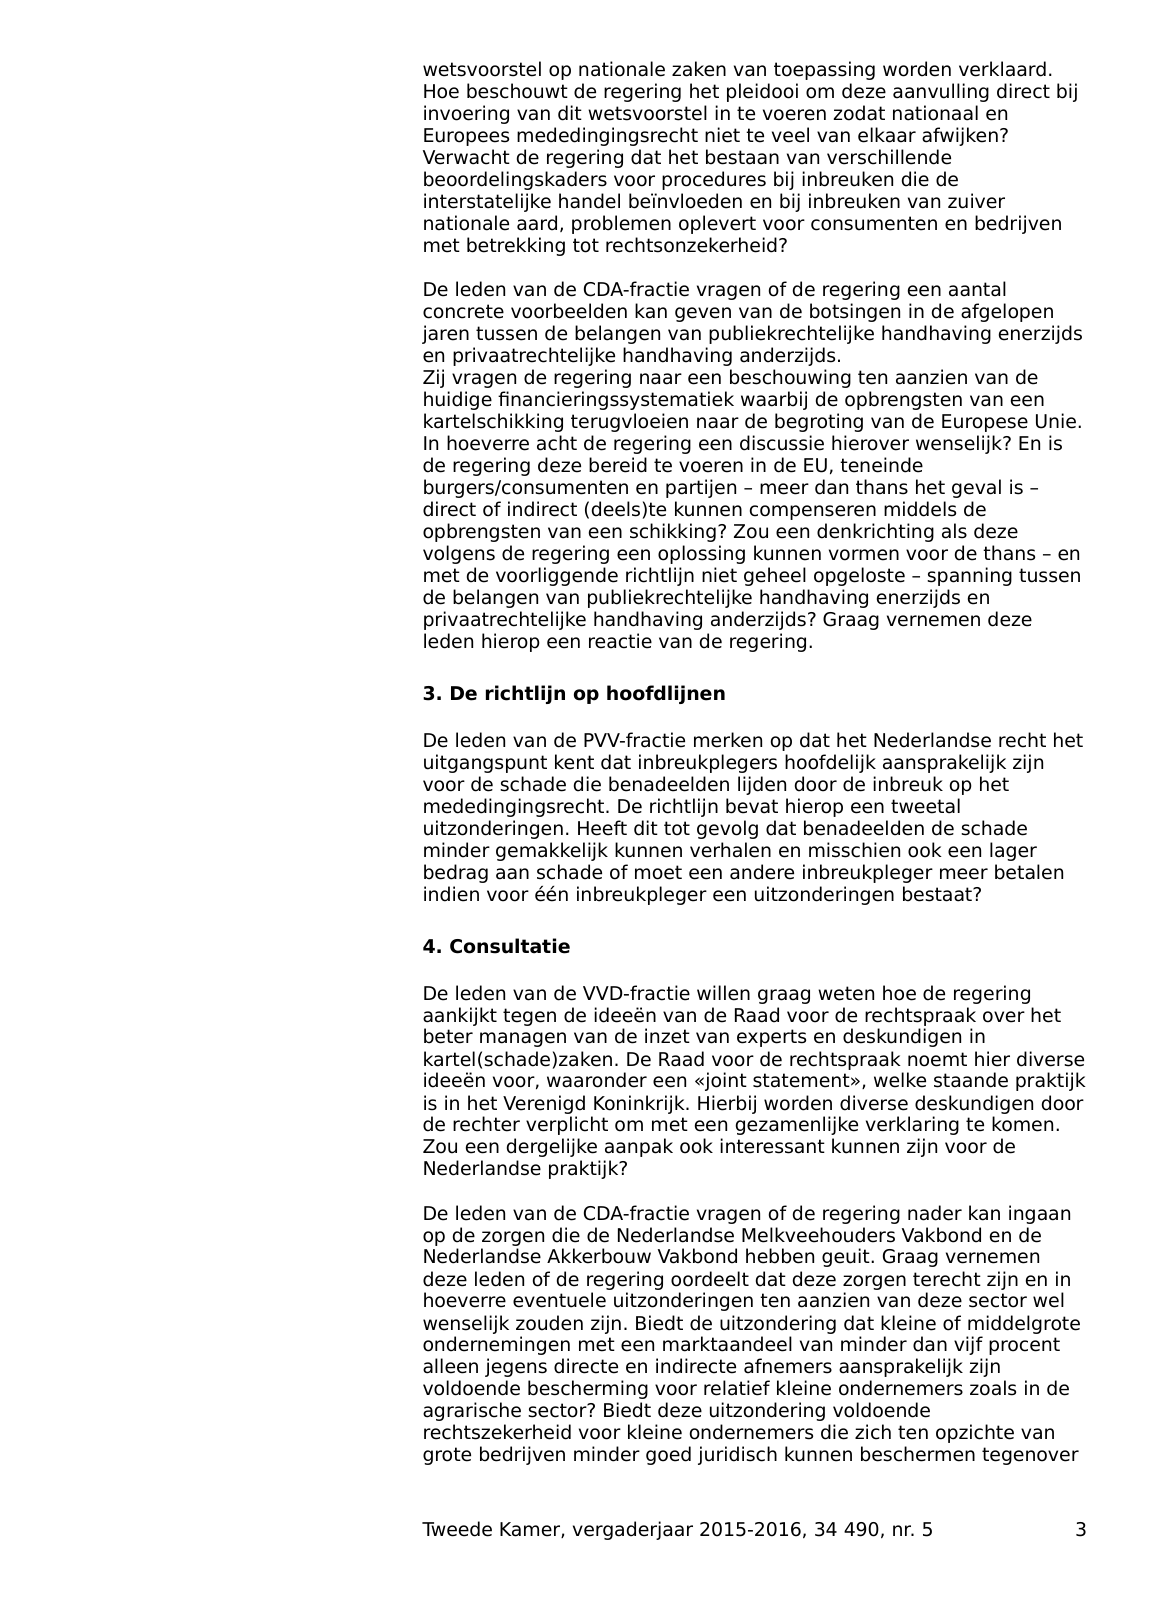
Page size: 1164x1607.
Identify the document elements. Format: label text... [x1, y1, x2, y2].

text Zij vragen de regering naar een beschouwing ten aanzien van de huidige financieringssystematiek waarbij de opbrengsten van een kartelschikking terugvloeien naar de begroting van de Europese Unie. In hoeverre acht de regering een discussie hierover wenselijk? En is de regering deze bereid te voeren in de EU, teneinde burgers/consumenten en partijen – meer dan thans het geval is – direct of indirect (deels)te kunnen compenseren middels de opbrengsten van een schikking? Zou een denkrichting als deze volgens de regering een oplossing kunnen vormen voor de thans – en met de voorliggende richtlijn niet geheel opgeloste – spanning tussen de belangen van publiekrechtelijke handhaving enerzijds en privaatrechtelijke handhaving anderzijds? Graag vernemen deze leden hierop een reactie van de regering. [422, 367, 1087, 653]
text wetsvoorstel op nationale zaken van toepassing worden verklaard. Hoe beschouwt de regering het pleidooi om deze aanvulling direct bij invoering van dit wetsvoorstel in te voeren zodat nationaal en Europees mededingingsrecht niet te veel van elkaar afwijken? Verwacht de regering dat het bestaan van verschillende beoordelingskaders voor procedures bij inbreuken die de interstatelijke handel beïnvloeden en bij inbreuken van zuiver nationale aard, problemen oplevert voor consumenten en bedrijven met betrekking tot rechtsonzekerheid? [422, 59, 1087, 257]
text De leden van de VVD-fractie willen graag weten hoe de regering aankijkt tegen de ideeën van de Raad voor de rechtspraak over het beter managen van de inzet van experts en deskundigen in kartel(schade)zaken. De Raad voor de rechtspraak noemt hier diverse ideeën voor, waaronder een «joint statement», welke staande praktijk is in het Verenigd Koninkrijk. Hierbij worden diverse deskundigen door de rechter verplicht om met een gezamenlijke verklaring te komen. Zou een dergelijke aanpak ook interessant kunnen zijn voor de Nederlandse praktijk? [422, 982, 1087, 1180]
subtitle 4. Consultatie [422, 936, 1087, 957]
text De leden van de PVV-fractie merken op dat het Nederlandse recht het uitgangspunt kent dat inbreukplegers hoofdelijk aansprakelijk zijn voor de schade die benadeelden lijden door de inbreuk op het mededingingsrecht. De richtlijn bevat hierop een tweetal uitzonderingen. Heeft dit tot gevolg dat benadeelden de schade minder gemakkelijk kunnen verhalen en misschien ook een lager bedrag aan schade of moet een andere inbreukpleger meer betalen indien voor één inbreukpleger een uitzonderingen bestaat? [422, 730, 1087, 906]
text De leden van de CDA-fractie vragen of de regering nader kan ingaan op de zorgen die de Nederlandse Melkveehouders Vakbond en de Nederlandse Akkerbouw Vakbond hebben geuit. Graag vernemen deze leden of de regering oordeelt dat deze zorgen terecht zijn en in hoeverre eventuele uitzonderingen ten aanzien van deze sector wel wenselijk zouden zijn. Biedt de uitzondering dat kleine of middelgrote ondernemingen met een marktaandeel van minder dan vijf procent alleen jegens directe en indirecte afnemers aansprakelijk zijn voldoende bescherming voor relatief kleine ondernemers zoals in de agrarische sector? Biedt deze uitzondering voldoende rechtszekerheid voor kleine ondernemers die zich ten opzichte van grote bedrijven minder goed juridisch kunnen beschermen tegenover [422, 1202, 1087, 1466]
text De leden van de CDA-fractie vragen of de regering een aantal concrete voorbeelden kan geven van de botsingen in de afgelopen jaren tussen de belangen van publiekrechtelijke handhaving enerzijds en privaatrechtelijke handhaving anderzijds. [422, 279, 1087, 367]
subtitle 3. De richtlijn op hoofdlijnen [422, 683, 1087, 705]
